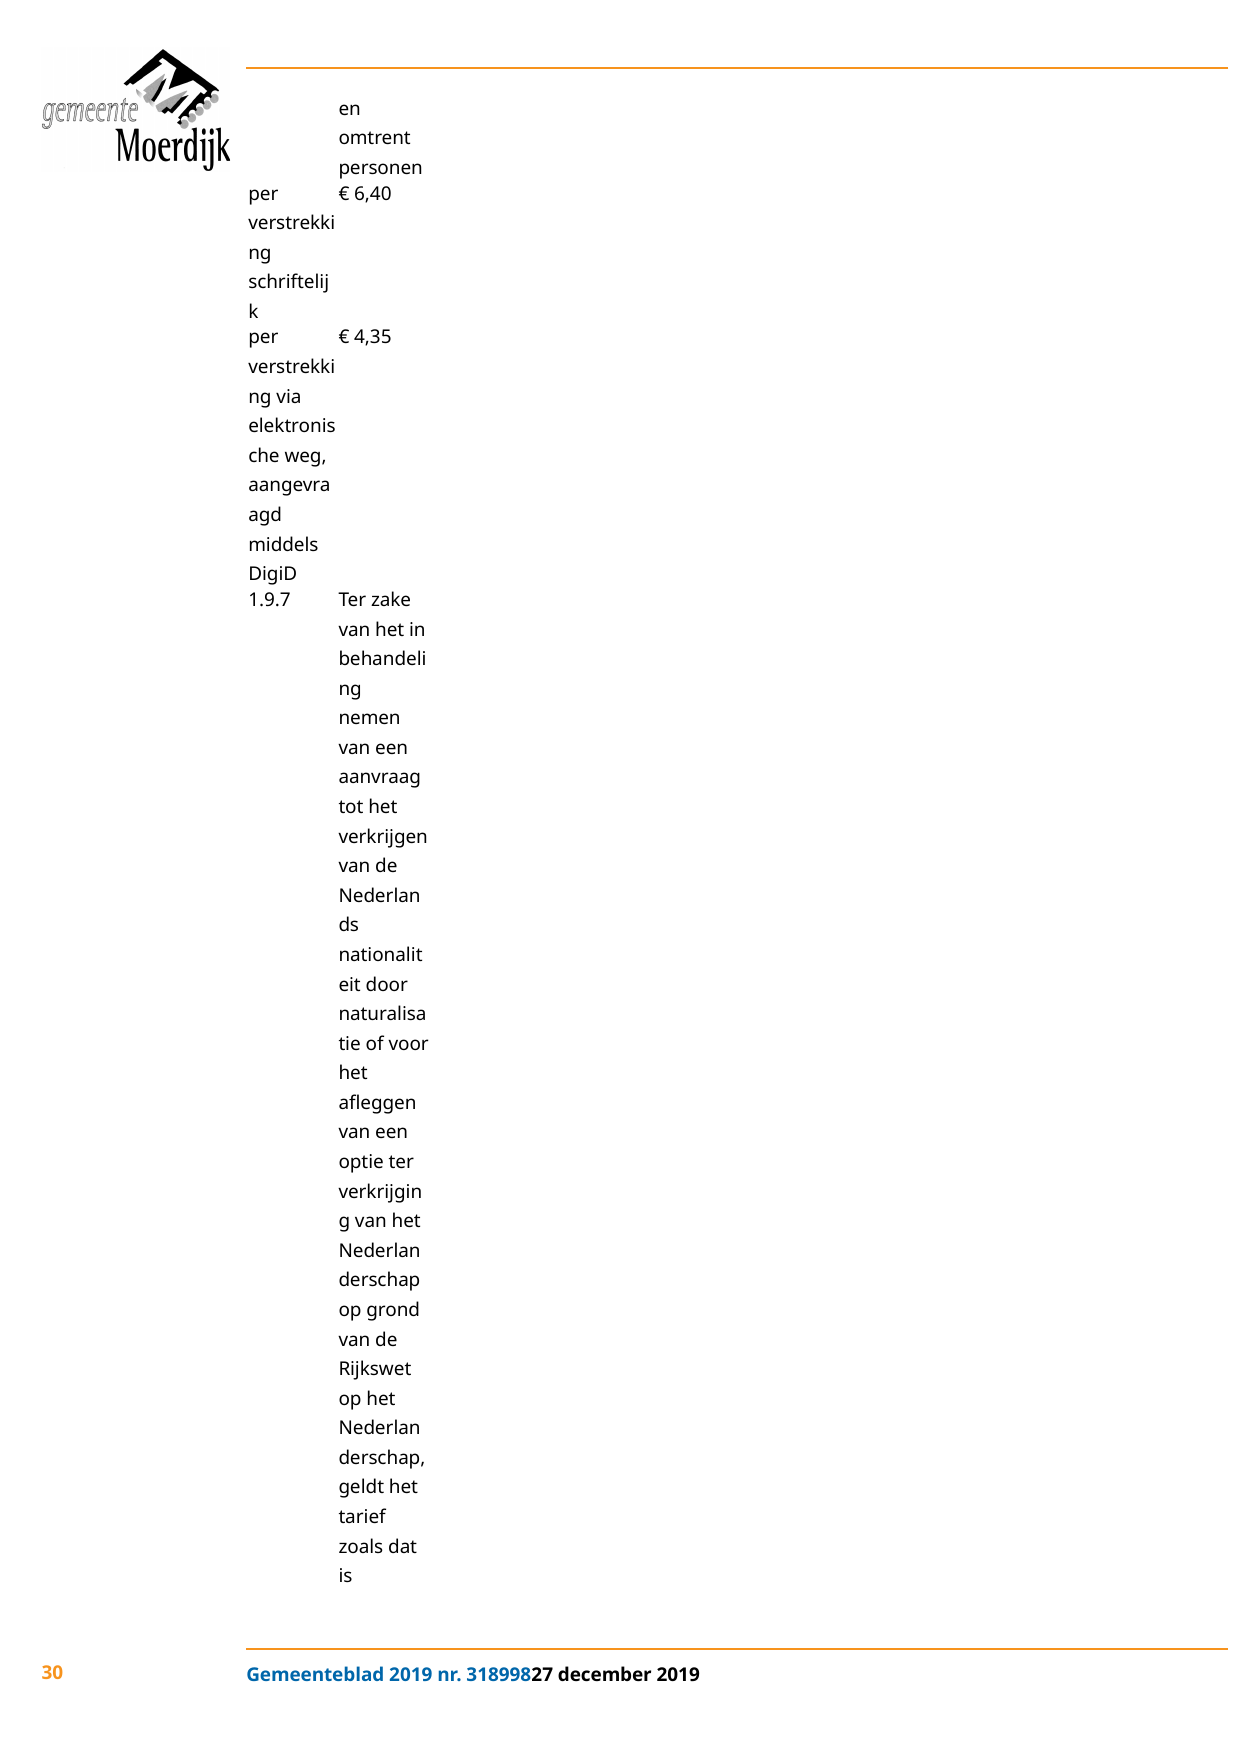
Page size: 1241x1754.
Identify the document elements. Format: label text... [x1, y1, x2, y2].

table_cell per verstrekking schriftelijk [248, 180, 338, 324]
table_cell [248, 95, 338, 180]
table_cell Ter zake van het in behandeling nemen van een aanvraag tot het verkrijgen van de Nederlands nationaliteit door naturalisatie of voor het afleggen van een optie ter verkrijging van het Nederlanderschap op grond van de Rijkswet op het Nederlanderschap, geldt het tarief zoals dat is [338, 586, 429, 1588]
table_cell en omtrent personen [338, 95, 429, 180]
table_cell € 4,35 [338, 324, 429, 586]
table_cell € 6,40 [338, 180, 429, 324]
table_cell [429, 586, 519, 1588]
picture [41, 47, 231, 172]
table_cell per verstrekking via elektronische weg, aangevraagd middels DigiD [248, 324, 338, 586]
table_cell [429, 95, 519, 180]
table_cell 1.9.7 [248, 586, 338, 1588]
